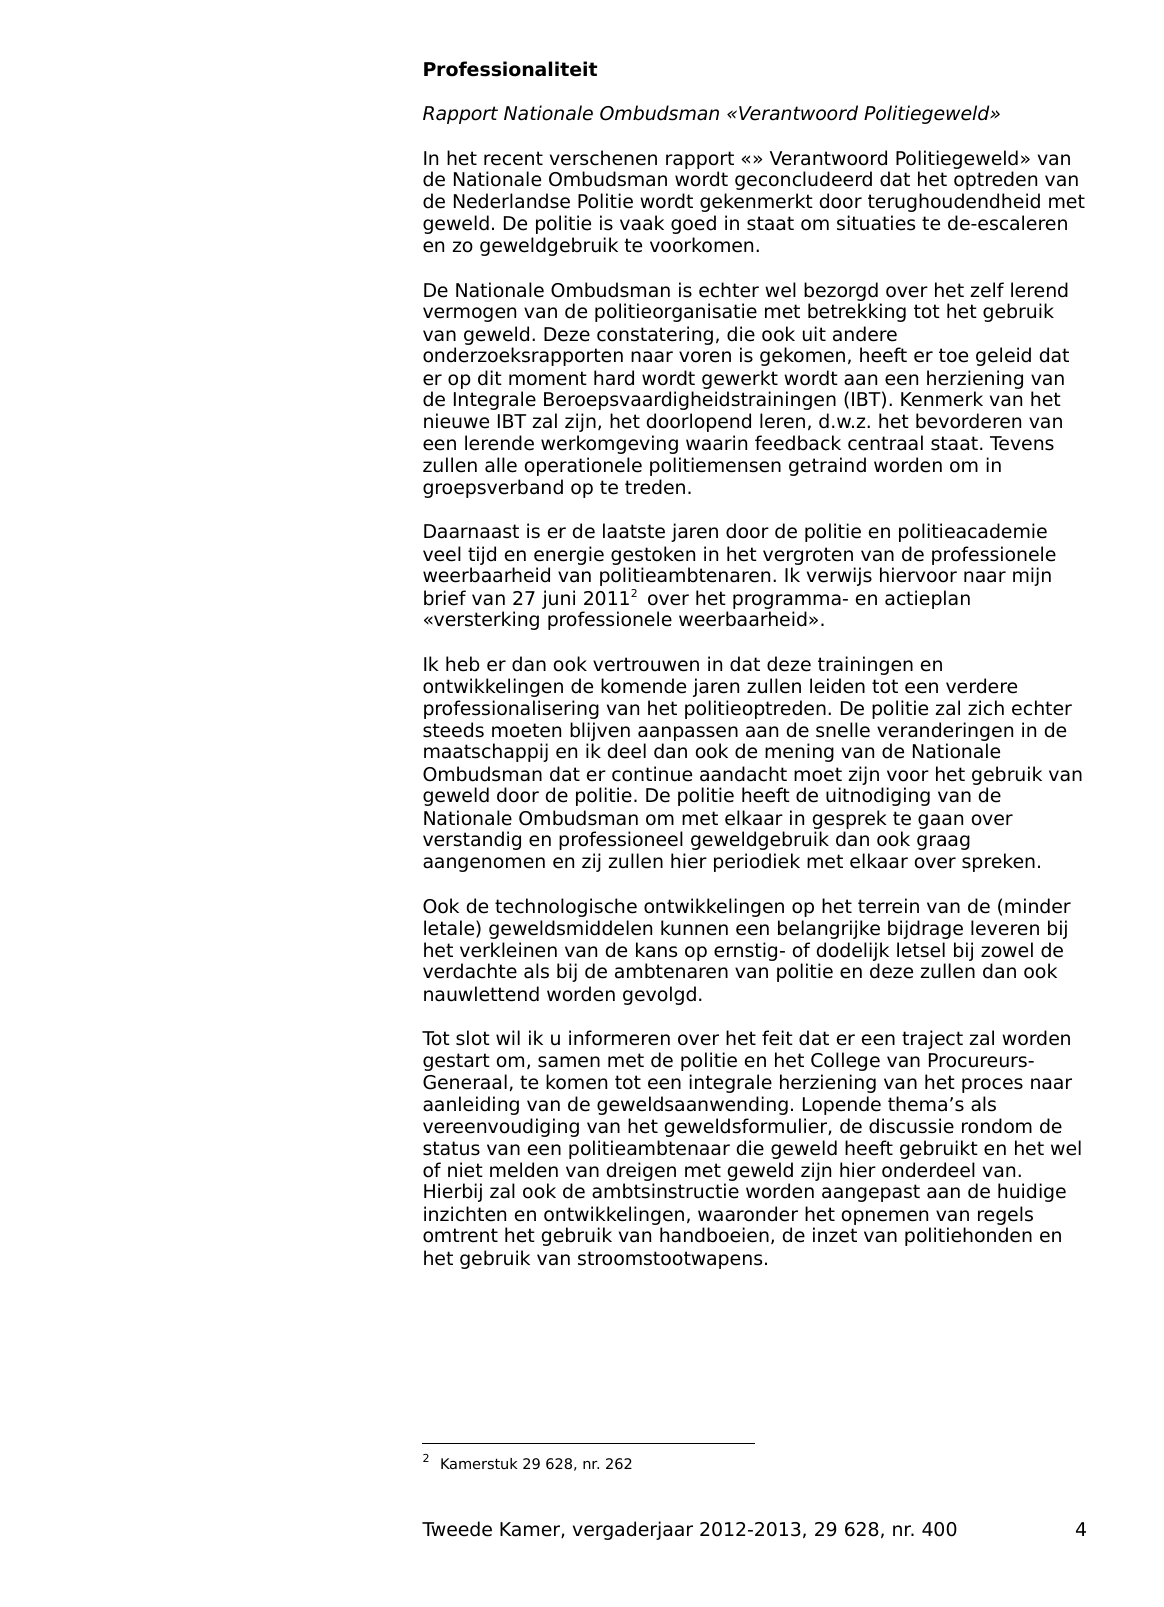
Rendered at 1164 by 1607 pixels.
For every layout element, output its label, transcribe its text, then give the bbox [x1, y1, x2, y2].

text Daarnaast is er de laatste jaren door de politie en politieacademie veel tijd en energie gestoken in het vergroten van de professionele weerbaarheid van politieambtenaren. Ik verwijs hiervoor naar mijn brief van 27 juni 2011 over het programma- en actieplan «versterking professionele weerbaarheid». [422, 521, 1087, 631]
text Tot slot wil ik u informeren over het feit dat er een traject zal worden gestart om, samen met de politie en het College van Procureurs-Generaal, te komen tot een integrale herziening van het proces naar aanleiding van de geweldsaanwending. Lopende thema’s als vereenvoudiging van het geweldsformulier, de discussie rondom de status van een politieambtenaar die geweld heeft gebruikt en het wel of niet melden van dreigen met geweld zijn hier onderdeel van. Hierbij zal ook de ambtsinstructie worden aangepast aan de huidige inzichten en ontwikkelingen, waaronder het opnemen van regels omtrent het gebruik van handboeien, de inzet van politiehonden en het gebruik van stroomstootwapens. [422, 1028, 1087, 1269]
text De Nationale Ombudsman is echter wel bezorgd over het zelf lerend vermogen van de politieorganisatie met betrekking tot het gebruik van geweld. Deze constatering, die ook uit andere onderzoeksrapporten naar voren is gekomen, heeft er toe geleid dat er op dit moment hard wordt gewerkt wordt aan een herziening van de Integrale Beroepsvaardigheidstrainingen (IBT). Kenmerk van het nieuwe IBT zal zijn, het doorlopend leren, d.w.z. het bevorderen van een lerende werkomgeving waarin feedback centraal staat. Tevens zullen alle operationele politiemensen getraind worden om in groepsverband op te treden. [422, 279, 1087, 499]
subtitle Professionaliteit [422, 59, 1087, 81]
text Ik heb er dan ook vertrouwen in dat deze trainingen en ontwikkelingen de komende jaren zullen leiden tot een verdere professionalisering van het politieoptreden. De politie zal zich echter steeds moeten blijven aanpassen aan de snelle veranderingen in de maatschappij en ik deel dan ook de mening van de Nationale Ombudsman dat er continue aandacht moet zijn voor het gebruik van geweld door de politie. De politie heeft de uitnodiging van de Nationale Ombudsman om met elkaar in gesprek te gaan over verstandig en professioneel geweldgebruik dan ook graag aangenomen en zij zullen hier periodiek met elkaar over spreken. [422, 653, 1087, 873]
text Ook de technologische ontwikkelingen op het terrein van de (minder letale) geweldsmiddelen kunnen een belangrijke bijdrage leveren bij het verkleinen van de kans op ernstig- of dodelijk letsel bij zowel de verdachte als bij de ambtenaren van politie en deze zullen dan ook nauwlettend worden gevolgd. [422, 896, 1087, 1005]
text In het recent verschenen rapport «» Verantwoord Politiegeweld» van de Nationale Ombudsman wordt geconcludeerd dat het optreden van de Nederlandse Politie wordt gekenmerkt door terughoudendheid met geweld. De politie is vaak goed in staat om situaties te de-escaleren en zo geweldgebruik te voorkomen. [422, 147, 1087, 257]
text Kamerstuk 29 628, nr. 262 [422, 1452, 1087, 1474]
subtitle Rapport Nationale Ombudsman «Verantwoord Politiegeweld» [422, 103, 1087, 125]
